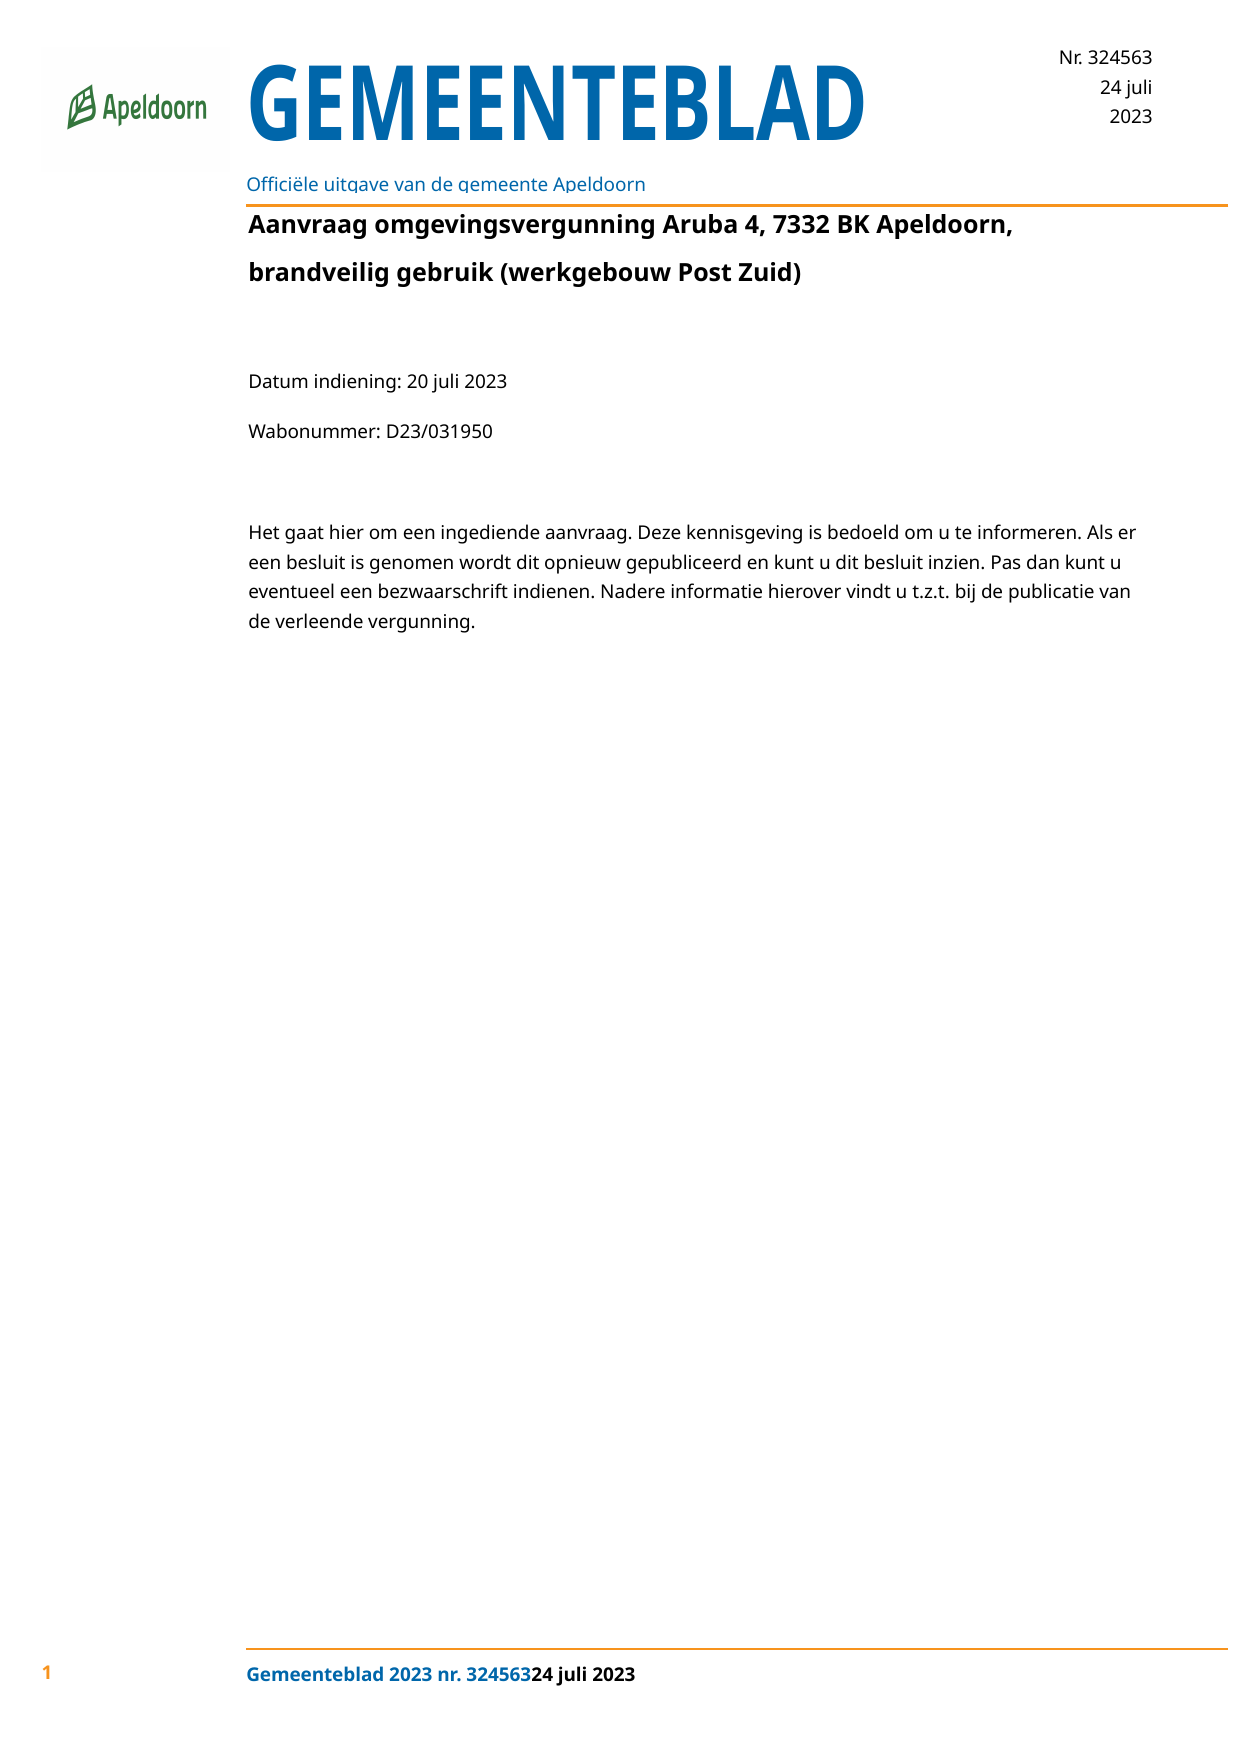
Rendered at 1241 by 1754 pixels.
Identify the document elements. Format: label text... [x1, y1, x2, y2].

text Aanvraag omgevingsvergunning Aruba 4, 7332 BK Apeldoorn, brandveilig gebruik (werkgebouw Post Zuid) [248, 207, 1152, 288]
picture [41, 47, 231, 172]
text Het gaat hier om een ingediende aanvraag. Deze kennisgeving is bedoeld om u te informeren. Als er een besluit is genomen wordt dit opnieuw gepubliceerd en kunt u dit besluit inzien. Pas dan kunt u eventueel een bezwaarschrift indienen. Nadere informatie hierover vindt u t.z.t. bij de publicatie van de verleende vergunning. [248, 519, 1152, 634]
text Datum indiening: 20 juli 2023 [248, 368, 1152, 394]
text Wabonummer: D23/031950 [248, 419, 1152, 444]
